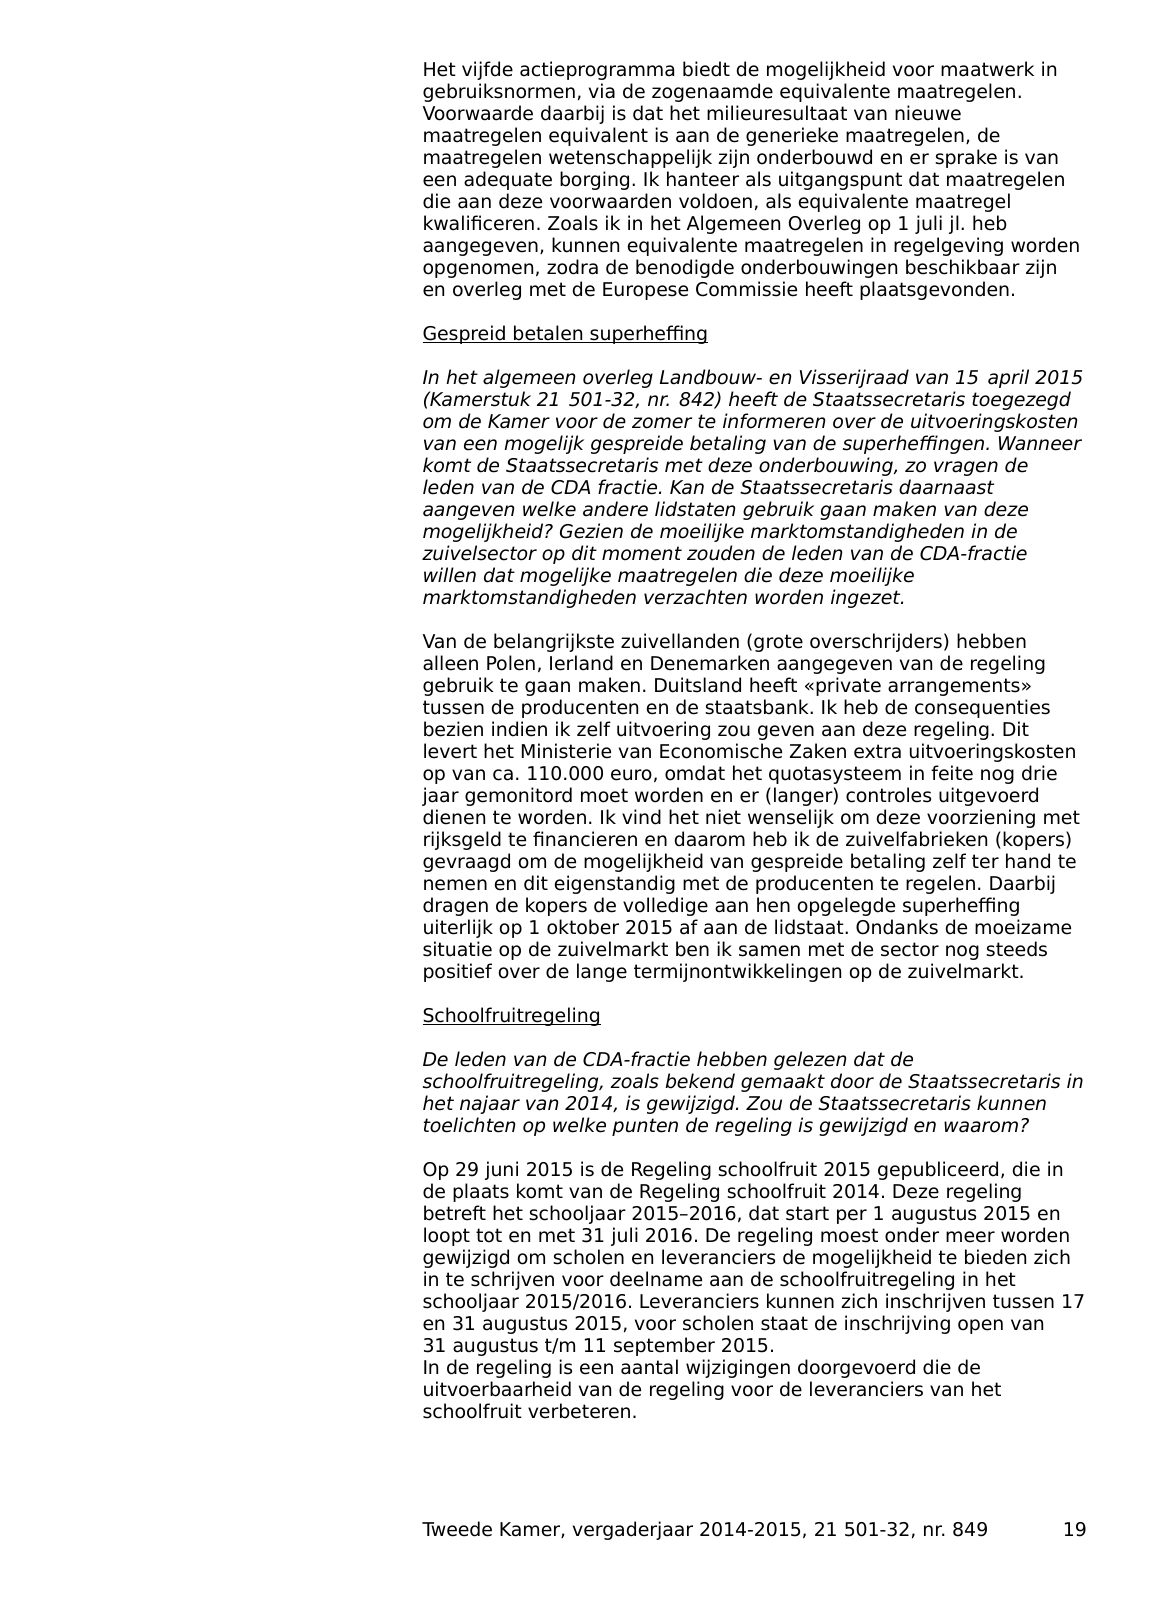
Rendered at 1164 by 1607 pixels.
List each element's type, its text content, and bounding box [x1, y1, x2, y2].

subtitle Schoolfruitregeling [422, 1005, 1087, 1027]
subtitle Gespreid betalen superheffing [422, 323, 1087, 345]
text Van de belangrijkste zuivellanden (grote overschrijders) hebben alleen Polen, Ierland en Denemarken aangegeven van de regeling gebruik te gaan maken. Duitsland heeft «private arrangements» tussen de producenten en de staatsbank. Ik heb de consequenties bezien indien ik zelf uitvoering zou geven aan deze regeling. Dit levert het Ministerie van Economische Zaken extra uitvoeringskosten op van ca. 110.000 euro, omdat het quotasysteem in feite nog drie jaar gemonitord moet worden en er (langer) controles uitgevoerd dienen te worden. Ik vind het niet wenselijk om deze voorziening met rijksgeld te financieren en daarom heb ik de zuivelfabrieken (kopers) gevraagd om de mogelijkheid van gespreide betaling zelf ter hand te nemen en dit eigenstandig met de producenten te regelen. Daarbij dragen de kopers de volledige aan hen opgelegde superheffing uiterlijk op 1 oktober 2015 af aan de lidstaat. Ondanks de moeizame situatie op de zuivelmarkt ben ik samen met de sector nog steeds positief over de lange termijnontwikkelingen op de zuivelmarkt. [422, 631, 1087, 983]
text Het vijfde actieprogramma biedt de mogelijkheid voor maatwerk in gebruiksnormen, via de zogenaamde equivalente maatregelen. Voorwaarde daarbij is dat het milieuresultaat van nieuwe maatregelen equivalent is aan de generieke maatregelen, de maatregelen wetenschappelijk zijn onderbouwd en er sprake is van een adequate borging. Ik hanteer als uitgangspunt dat maatregelen die aan deze voorwaarden voldoen, als equivalente maatregel kwalificeren. Zoals ik in het Algemeen Overleg op 1 juli jl. heb aangegeven, kunnen equivalente maatregelen in regelgeving worden opgenomen, zodra de benodigde onderbouwingen beschikbaar zijn en overleg met de Europese Commissie heeft plaatsgevonden. [422, 59, 1087, 301]
text Op 29 juni 2015 is de Regeling schoolfruit 2015 gepubliceerd, die in de plaats komt van de Regeling schoolfruit 2014. Deze regeling betreft het schooljaar 2015–2016, dat start per 1 augustus 2015 en loopt tot en met 31 juli 2016. De regeling moest onder meer worden gewijzigd om scholen en leveranciers de mogelijkheid te bieden zich in te schrijven voor deelname aan de schoolfruitregeling in het schooljaar 2015/2016. Leveranciers kunnen zich inschrijven tussen 17 en 31 augustus 2015, voor scholen staat de inschrijving open van 31 augustus t/m 11 september 2015. [422, 1159, 1087, 1357]
text In de regeling is een aantal wijzigingen doorgevoerd die de uitvoerbaarheid van de regeling voor de leveranciers van het schoolfruit verbeteren. [422, 1357, 1087, 1423]
text De leden van de CDA-fractie hebben gelezen dat de schoolfruitregeling, zoals bekend gemaakt door de Staatssecretaris in het najaar van 2014, is gewijzigd. Zou de Staatssecretaris kunnen toelichten op welke punten de regeling is gewijzigd en waarom? [422, 1049, 1087, 1137]
text In het algemeen overleg Landbouw- en Visserijraad van 15 april 2015 (Kamerstuk 21 501-32, nr. 842) heeft de Staatssecretaris toegezegd om de Kamer voor de zomer te informeren over de uitvoeringskosten van een mogelijk gespreide betaling van de superheffingen. Wanneer komt de Staatssecretaris met deze onderbouwing, zo vragen de leden van de CDA fractie. Kan de Staatssecretaris daarnaast aangeven welke andere lidstaten gebruik gaan maken van deze mogelijkheid? Gezien de moeilijke marktomstandigheden in de zuivelsector op dit moment zouden de leden van de CDA-fractie willen dat mogelijke maatregelen die deze moeilijke marktomstandigheden verzachten worden ingezet. [422, 367, 1087, 609]
